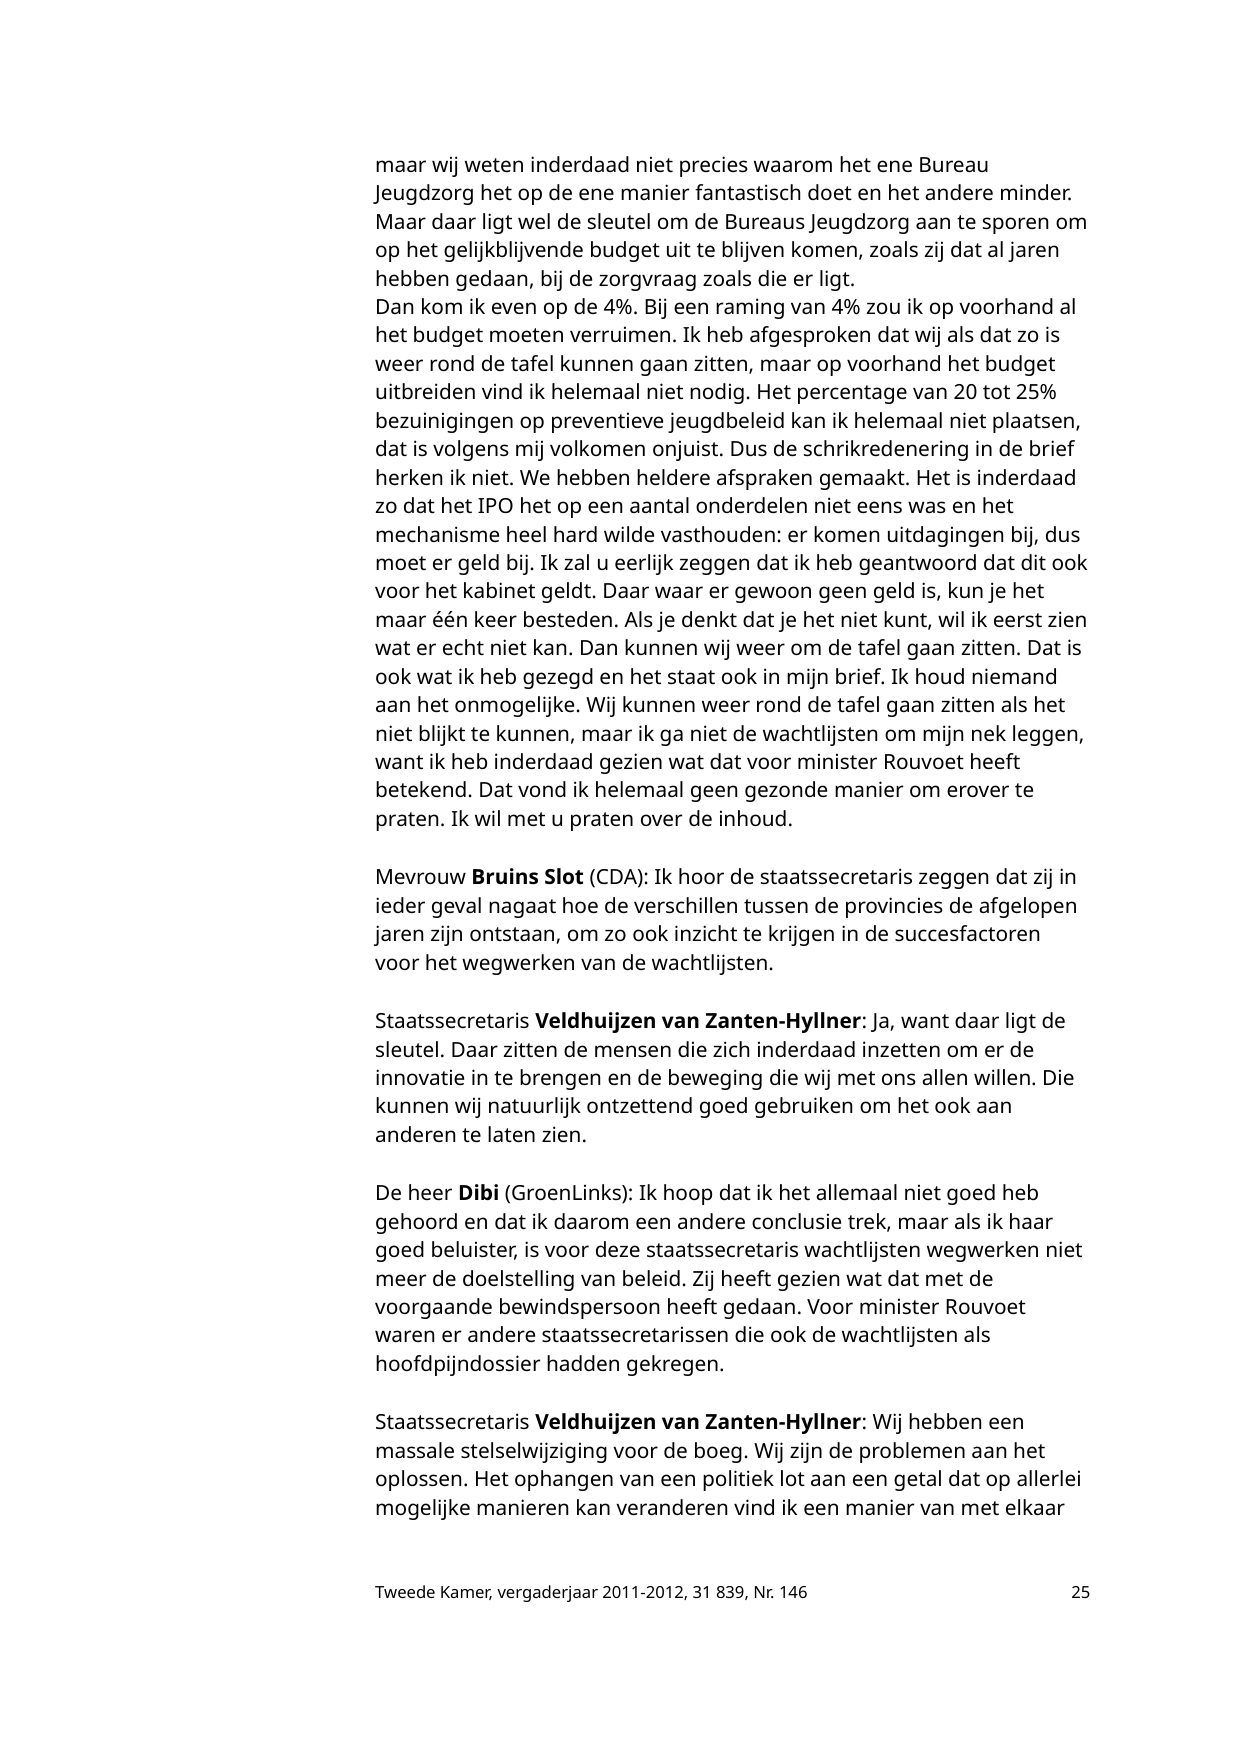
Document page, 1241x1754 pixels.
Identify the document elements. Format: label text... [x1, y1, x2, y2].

text Staatssecretaris Veldhuijzen van Zanten-Hyllner: Ja, want daar ligt de sleutel. Daar zitten de mensen die zich inderdaad inzetten om er de innovatie in te brengen en de beweging die wij met ons allen willen. Die kunnen wij natuurlijk ontzettend goed gebruiken om het ook aan anderen te laten zien. [375, 1006, 1090, 1148]
text Dan kom ik even op de 4%. Bij een raming van 4% zou ik op voorhand al het budget moeten verruimen. Ik heb afgesproken dat wij als dat zo is weer rond de tafel kunnen gaan zitten, maar op voorhand het budget uitbreiden vind ik helemaal niet nodig. Het percentage van 20 tot 25% bezuinigingen op preventieve jeugdbeleid kan ik helemaal niet plaatsen, dat is volgens mij volkomen onjuist. Dus de schrikredenering in de brief herken ik niet. We hebben heldere afspraken gemaakt. Het is inderdaad zo dat het IPO het op een aantal onderdelen niet eens was en het mechanisme heel hard wilde vasthouden: er komen uitdagingen bij, dus moet er geld bij. Ik zal u eerlijk zeggen dat ik heb geantwoord dat dit ook voor het kabinet geldt. Daar waar er gewoon geen geld is, kun je het maar één keer besteden. Als je denkt dat je het niet kunt, wil ik eerst zien wat er echt niet kan. Dan kunnen wij weer om de tafel gaan zitten. Dat is ook wat ik heb gezegd en het staat ook in mijn brief. Ik houd niemand aan het onmogelijke. Wij kunnen weer rond de tafel gaan zitten als het niet blijkt te kunnen, maar ik ga niet de wachtlijsten om mijn nek leggen, want ik heb inderdaad gezien wat dat voor minister Rouvoet heeft betekend. Dat vond ik helemaal geen gezonde manier om erover te praten. Ik wil met u praten over de inhoud. [375, 292, 1090, 832]
text De heer Dibi (GroenLinks): Ik hoop dat ik het allemaal niet goed heb gehoord en dat ik daarom een andere conclusie trek, maar als ik haar goed beluister, is voor deze staatssecretaris wachtlijsten wegwerken niet meer de doelstelling van beleid. Zij heeft gezien wat dat met de voorgaande bewindspersoon heeft gedaan. Voor minister Rouvoet waren er andere staatssecretarissen die ook de wachtlijsten als hoofdpijndossier hadden gekregen. [375, 1178, 1090, 1377]
text maar wij weten inderdaad niet precies waarom het ene Bureau Jeugdzorg het op de ene manier fantastisch doet en het andere minder. Maar daar ligt wel de sleutel om de Bureaus Jeugdzorg aan te sporen om op het gelijkblijvende budget uit te blijven komen, zoals zij dat al jaren hebben gedaan, bij de zorgvraag zoals die er ligt. [375, 150, 1090, 292]
text Mevrouw Bruins Slot (CDA): Ik hoor de staatssecretaris zeggen dat zij in ieder geval nagaat hoe de verschillen tussen de provincies de afgelopen jaren zijn ontstaan, om zo ook inzicht te krijgen in de succesfactoren voor het wegwerken van de wachtlijsten. [375, 862, 1090, 976]
text Staatssecretaris Veldhuijzen van Zanten-Hyllner: Wij hebben een massale stelselwijziging voor de boeg. Wij zijn de problemen aan het oplossen. Het ophangen van een politiek lot aan een getal dat op allerlei mogelijke manieren kan veranderen vind ik een manier van met elkaar [375, 1407, 1090, 1521]
